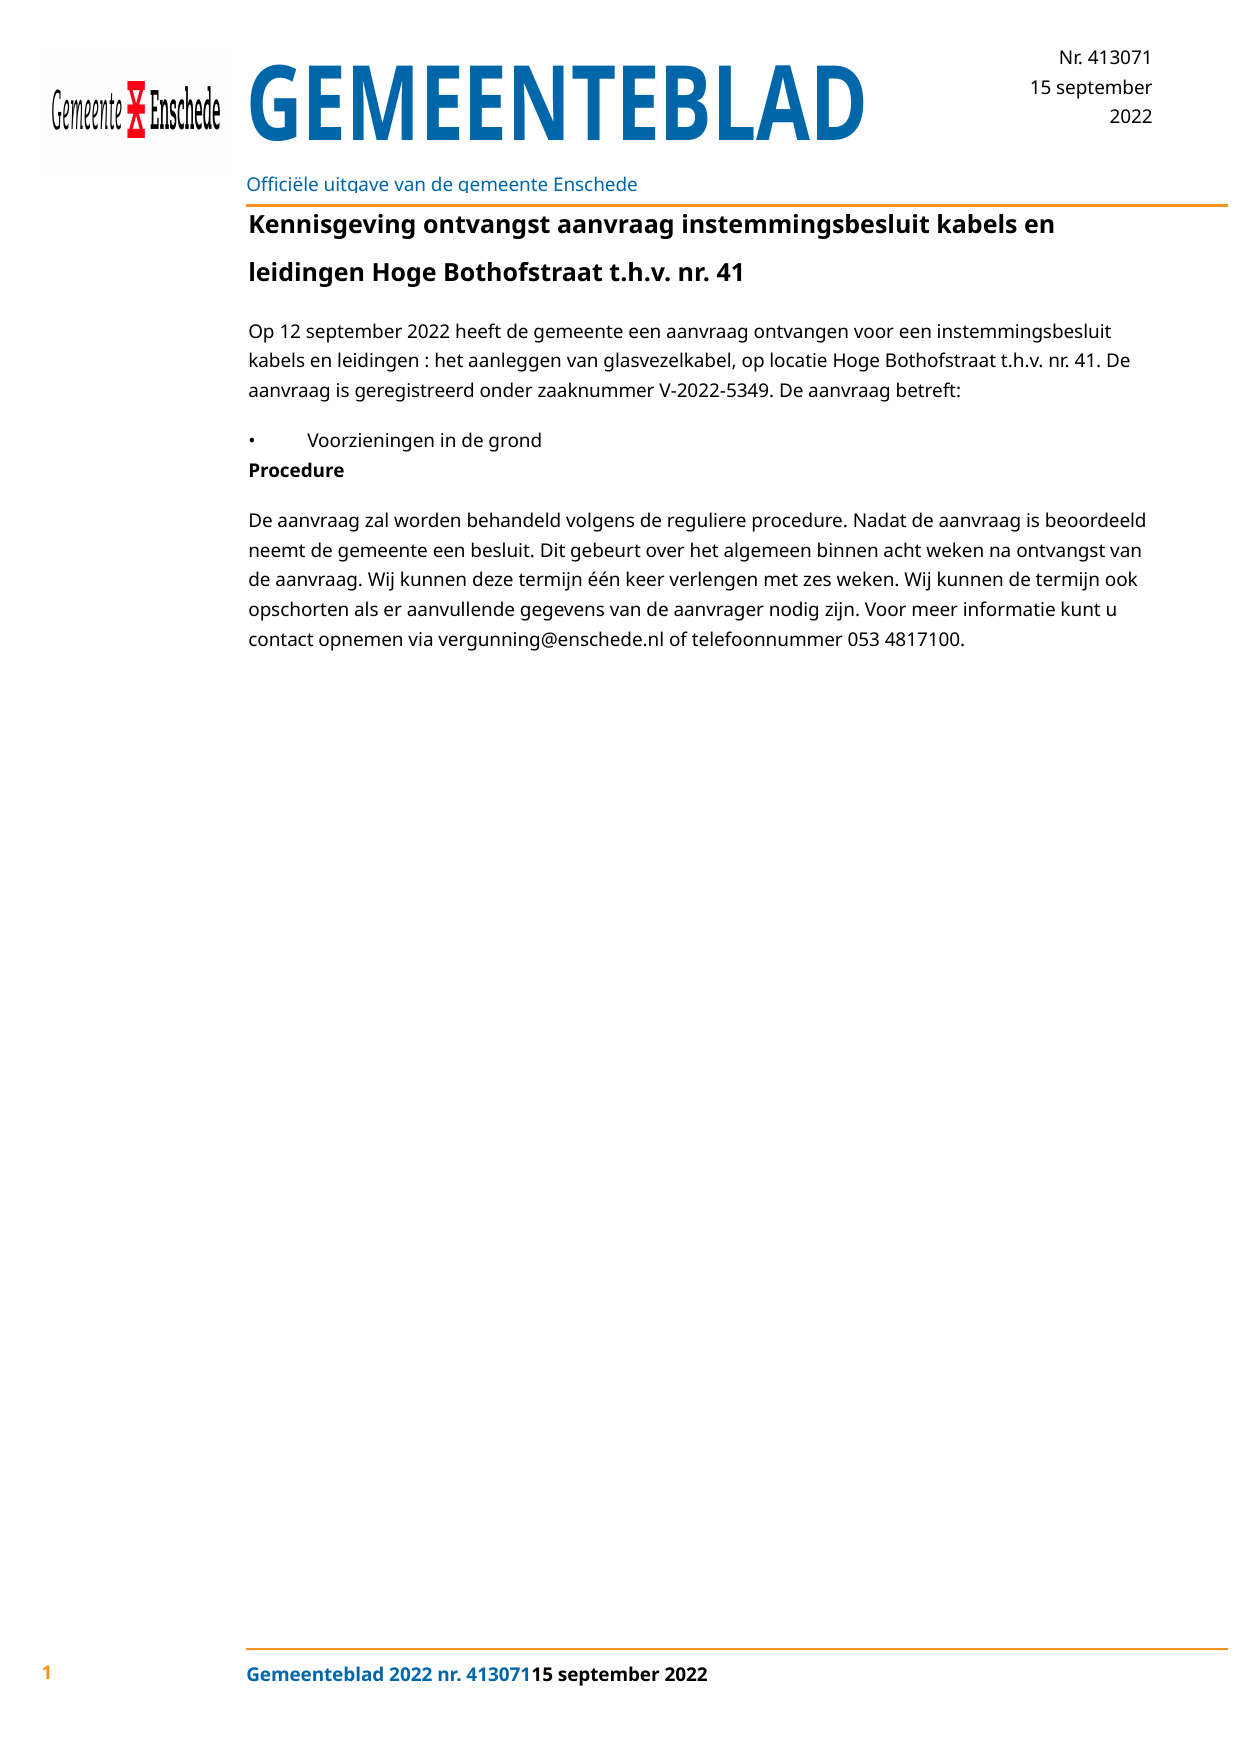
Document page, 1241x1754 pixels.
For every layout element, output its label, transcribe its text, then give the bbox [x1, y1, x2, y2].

text Op 12 september 2022 heeft de gemeente een aanvraag ontvangen voor een instemmingsbesluit kabels en leidingen : het aanleggen van glasvezelkabel, op locatie Hoge Bothofstraat t.h.v. nr. 41. De aanvraag is geregistreerd onder zaaknummer V-2022-5349. De aanvraag betreft: [248, 318, 1152, 403]
text De aanvraag zal worden behandeld volgens de reguliere procedure. Nadat de aanvraag is beoordeeld neemt de gemeente een besluit. Dit gebeurt over het algemeen binnen acht weken na ontvangst van de aanvraag. Wij kunnen deze termijn één keer verlengen met zes weken. Wij kunnen de termijn ook opschorten als er aanvullende gegevens van de aanvrager nodig zijn. Voor meer informatie kunt u contact opnemen via vergunning@enschede.nl of telefoonnummer 053 4817100. [248, 507, 1152, 652]
text Kennisgeving ontvangst aanvraag instemmingsbesluit kabels en leidingen Hoge Bothofstraat t.h.v. nr. 41 [248, 207, 1152, 288]
picture [41, 47, 231, 172]
list Voorzieningen in de grond [248, 427, 1152, 453]
text Procedure [248, 457, 1152, 483]
